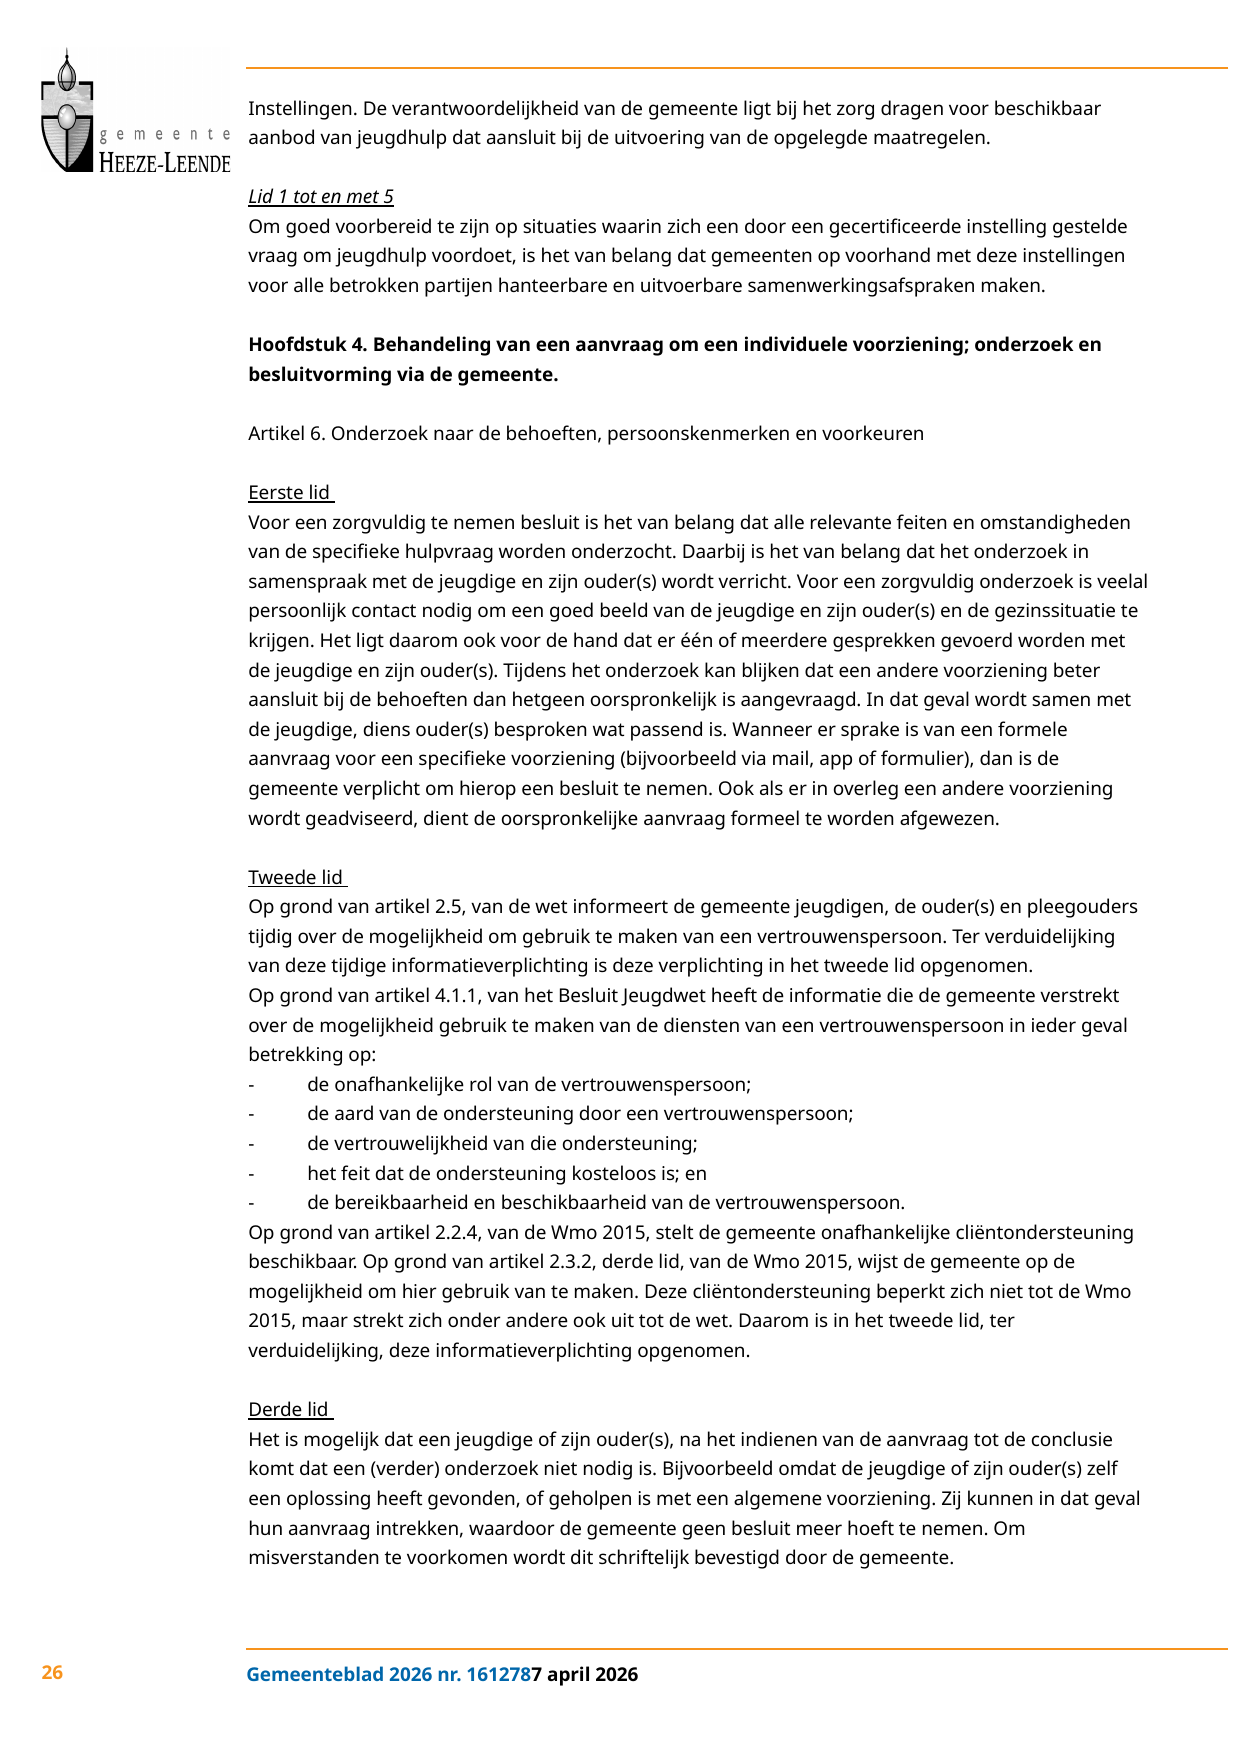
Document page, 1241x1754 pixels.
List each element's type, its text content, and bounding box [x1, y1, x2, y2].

list de aard van de ondersteuning door een vertrouwenspersoon; [248, 1101, 1152, 1126]
text Om goed voorbereid te zijn op situaties waarin zich een door een gecertificeerde instelling gestelde vraag om jeugdhulp voordoet, is het van belang dat gemeenten op voorhand met deze instellingen voor alle betrokken partijen hanteerbare en uitvoerbare samenwerkingsafspraken maken. [248, 213, 1152, 298]
text Het is mogelijk dat een jeugdige of zijn ouder(s), na het indienen van de aanvraag tot de conclusie komt dat een (verder) onderzoek niet nodig is. Bijvoorbeeld omdat de jeugdige of zijn ouder(s) zelf een oplossing heeft gevonden, of geholpen is met een algemene voorziening. Zij kunnen in dat geval hun aanvraag intrekken, waardoor de gemeente geen besluit meer hoeft te nemen. Om misverstanden te voorkomen wordt dit schriftelijk bevestigd door de gemeente. [248, 1426, 1152, 1570]
text Tweede lid [248, 864, 1152, 890]
text Voor een zorgvuldig te nemen besluit is het van belang dat alle relevante feiten en omstandigheden van de specifieke hulpvraag worden onderzocht. Daarbij is het van belang dat het onderzoek in samenspraak met de jeugdige en zijn ouder(s) wordt verricht. Voor een zorgvuldig onderzoek is veelal persoonlijk contact nodig om een goed beeld van de jeugdige en zijn ouder(s) en de gezinssituatie te krijgen. Het ligt daarom ook voor de hand dat er één of meerdere gesprekken gevoerd worden met de jeugdige en zijn ouder(s). Tijdens het onderzoek kan blijken dat een andere voorziening beter aansluit bij de behoeften dan hetgeen oorspronkelijk is aangevraagd. In dat geval wordt samen met de jeugdige, diens ouder(s) besproken wat passend is. Wanneer er sprake is van een formele aanvraag voor een specifieke voorziening (bijvoorbeeld via mail, app of formulier), dan is de gemeente verplicht om hierop een besluit te nemen. Ook als er in overleg een andere voorziening wordt geadviseerd, dient de oorspronkelijke aanvraag formeel te worden afgewezen. [248, 509, 1152, 831]
text Op grond van artikel 2.2.4, van de Wmo 2015, stelt de gemeente onafhankelijke cliëntondersteuning beschikbaar. Op grond van artikel 2.3.2, derde lid, van de Wmo 2015, wijst de gemeente op de mogelijkheid om hier gebruik van te maken. Deze cliëntondersteuning beperkt zich niet tot de Wmo 2015, maar strekt zich onder andere ook uit tot de wet. Daarom is in het tweede lid, ter verduidelijking, deze informatieverplichting opgenomen. [248, 1219, 1152, 1363]
text Op grond van artikel 2.5, van de wet informeert de gemeente jeugdigen, de ouder(s) en pleegouders tijdig over de mogelijkheid om gebruik te maken van een vertrouwenspersoon. Ter verduidelijking van deze tijdige informatieverplichting is deze verplichting in het tweede lid opgenomen. [248, 893, 1152, 978]
text Hoofdstuk 4. Behandeling van een aanvraag om een individuele voorziening; onderzoek en besluitvorming via de gemeente. [248, 331, 1152, 387]
text Op grond van artikel 4.1.1, van het Besluit Jeugdwet heeft de informatie die de gemeente verstrekt over de mogelijkheid gebruik te maken van de diensten van een vertrouwenspersoon in ieder geval betrekking op: [248, 982, 1152, 1067]
text Instellingen. De verantwoordelijkheid van de gemeente ligt bij het zorg dragen voor beschikbaar aanbod van jeugdhulp dat aansluit bij de uitvoering van de opgelegde maatregelen. [248, 95, 1152, 150]
picture [41, 47, 231, 172]
list de bereikbaarheid en beschikbaarheid van de vertrouwenspersoon. [248, 1189, 1152, 1215]
text Eerste lid [248, 479, 1152, 505]
text Artikel 6. Onderzoek naar de behoeften, persoonskenmerken en voorkeuren [248, 420, 1152, 446]
text Lid 1 tot en met 5 [248, 183, 1152, 209]
list de vertrouwelijkheid van die ondersteuning; [248, 1130, 1152, 1156]
text Derde lid [248, 1396, 1152, 1422]
list het feit dat de ondersteuning kosteloos is; en [248, 1160, 1152, 1186]
list de onafhankelijke rol van de vertrouwenspersoon; [248, 1071, 1152, 1097]
